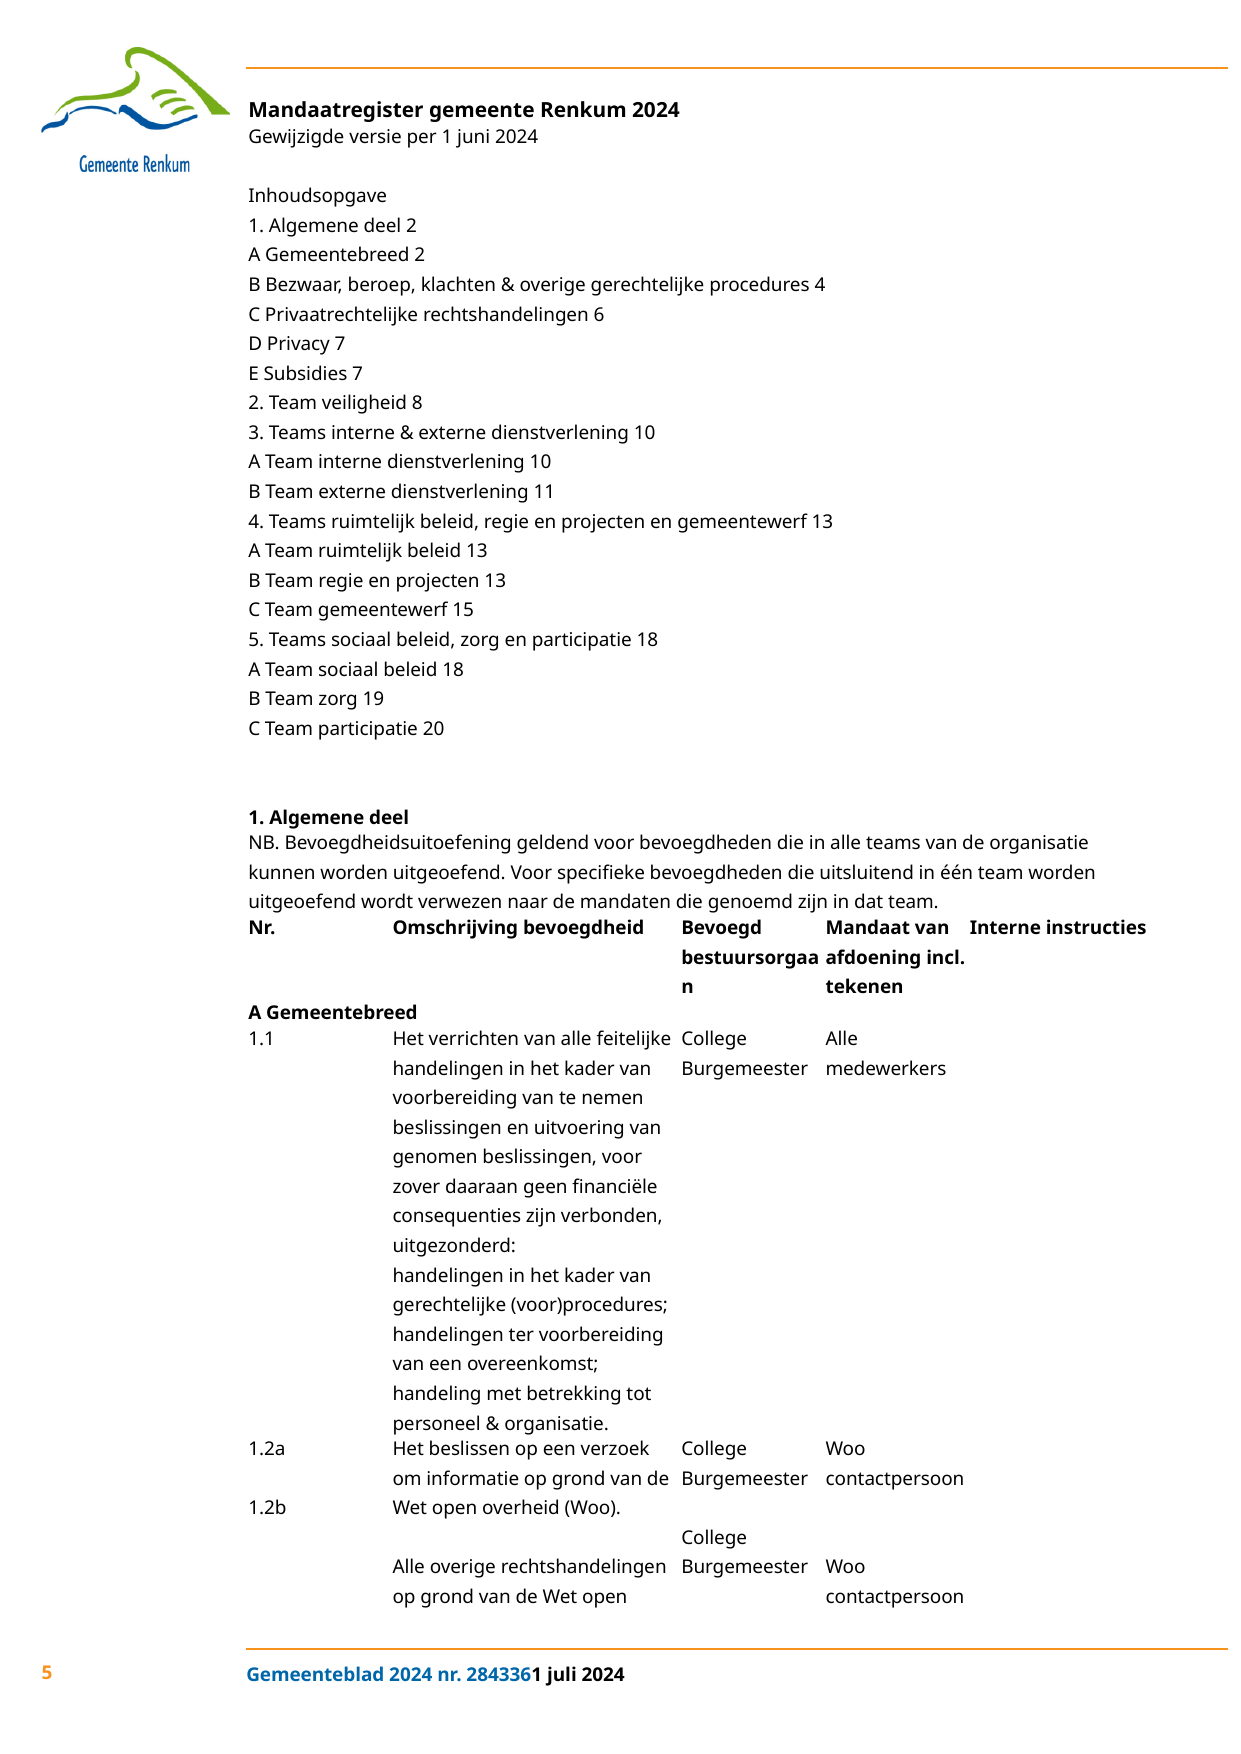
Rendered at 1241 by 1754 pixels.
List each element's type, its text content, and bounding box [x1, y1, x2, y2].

text C Team gemeentewerf 15 [248, 597, 1152, 622]
text B Bezwaar, beroep, klachten & overige gerechtelijke procedures 4 [248, 271, 1152, 297]
table_cell [970, 1025, 1152, 1435]
text E Subsidies 7 [248, 360, 1152, 386]
text Mandaatregister gemeente Renkum 2024 [248, 95, 1152, 123]
picture [41, 47, 231, 172]
table_cell [970, 1435, 1152, 1609]
text A Team interne dienstverlening 10 [248, 449, 1152, 474]
text D Privacy 7 [248, 330, 1152, 356]
text B Team externe dienstverlening 11 [248, 478, 1152, 504]
text Gewijzigde versie per 1 juni 2024 [248, 123, 1152, 149]
table_cell A Gemeentebreed [248, 999, 1152, 1025]
text 5. Teams sociaal beleid, zorg en participatie 18 [248, 626, 1152, 652]
text 4. Teams ruimtelijk beleid, regie en projecten en gemeentewerf 13 [248, 508, 1152, 534]
table_cell College Burgemeester [681, 1025, 825, 1435]
table_cell Mandaat van afdoening incl. tekenen [825, 915, 969, 999]
table_cell 1.2a 1.2b [248, 1435, 392, 1609]
text 2. Team veiligheid 8 [248, 389, 1152, 415]
text A Gemeentebreed 2 [248, 242, 1152, 267]
table_cell Interne instructies [970, 915, 1152, 999]
table_header 1. Algemene deel [248, 804, 1152, 829]
text 3. Teams interne & externe dienstverlening 10 [248, 419, 1152, 445]
table_cell Bevoegd bestuursorgaan [681, 915, 825, 999]
table_cell 1.1 [248, 1025, 392, 1435]
text Inhoudsopgave [248, 182, 1152, 208]
text C Privaatrechtelijke rechtshandelingen 6 [248, 301, 1152, 327]
text B Team regie en projecten 13 [248, 567, 1152, 593]
table_cell College Burgemeester College Burgemeester [681, 1435, 825, 1609]
table_cell Woo contactpersoon Woo contactpersoon [825, 1435, 969, 1609]
text A Team ruimtelijk beleid 13 [248, 537, 1152, 563]
text 1. Algemene deel 2 [248, 212, 1152, 238]
table_cell Het verrichten van alle feitelijke handelingen in het kader van voorbereiding van te nemen beslissingen en uitvoering van genomen beslissingen, voor zover daaraan geen financiële consequenties zijn verbonden, uitgezonderd: handelingen in het kader van gerechtelijke (voor)procedures; handelingen ter voorbereiding van een overeenkomst; handeling met betrekking tot personeel & organisatie. [392, 1025, 681, 1435]
table_cell Nr. [248, 915, 392, 999]
table_cell NB. Bevoegdheidsuitoefening geldend voor bevoegdheden die in alle teams van de organisatie kunnen worden uitgeoefend. Voor specifieke bevoegdheden die uitsluitend in één team worden uitgeoefend wordt verwezen naar de mandaten die genoemd zijn in dat team. [248, 830, 1152, 914]
text B Team zorg 19 [248, 685, 1152, 711]
table_cell Alle medewerkers [825, 1025, 969, 1435]
text C Team participatie 20 [248, 715, 1152, 741]
text A Team sociaal beleid 18 [248, 656, 1152, 682]
table_cell Het beslissen op een verzoek om informatie op grond van de Wet open overheid (Woo). Alle overige rechtshandelingen op grond van de Wet open [392, 1435, 681, 1609]
table_cell Omschrijving bevoegdheid [392, 915, 681, 999]
